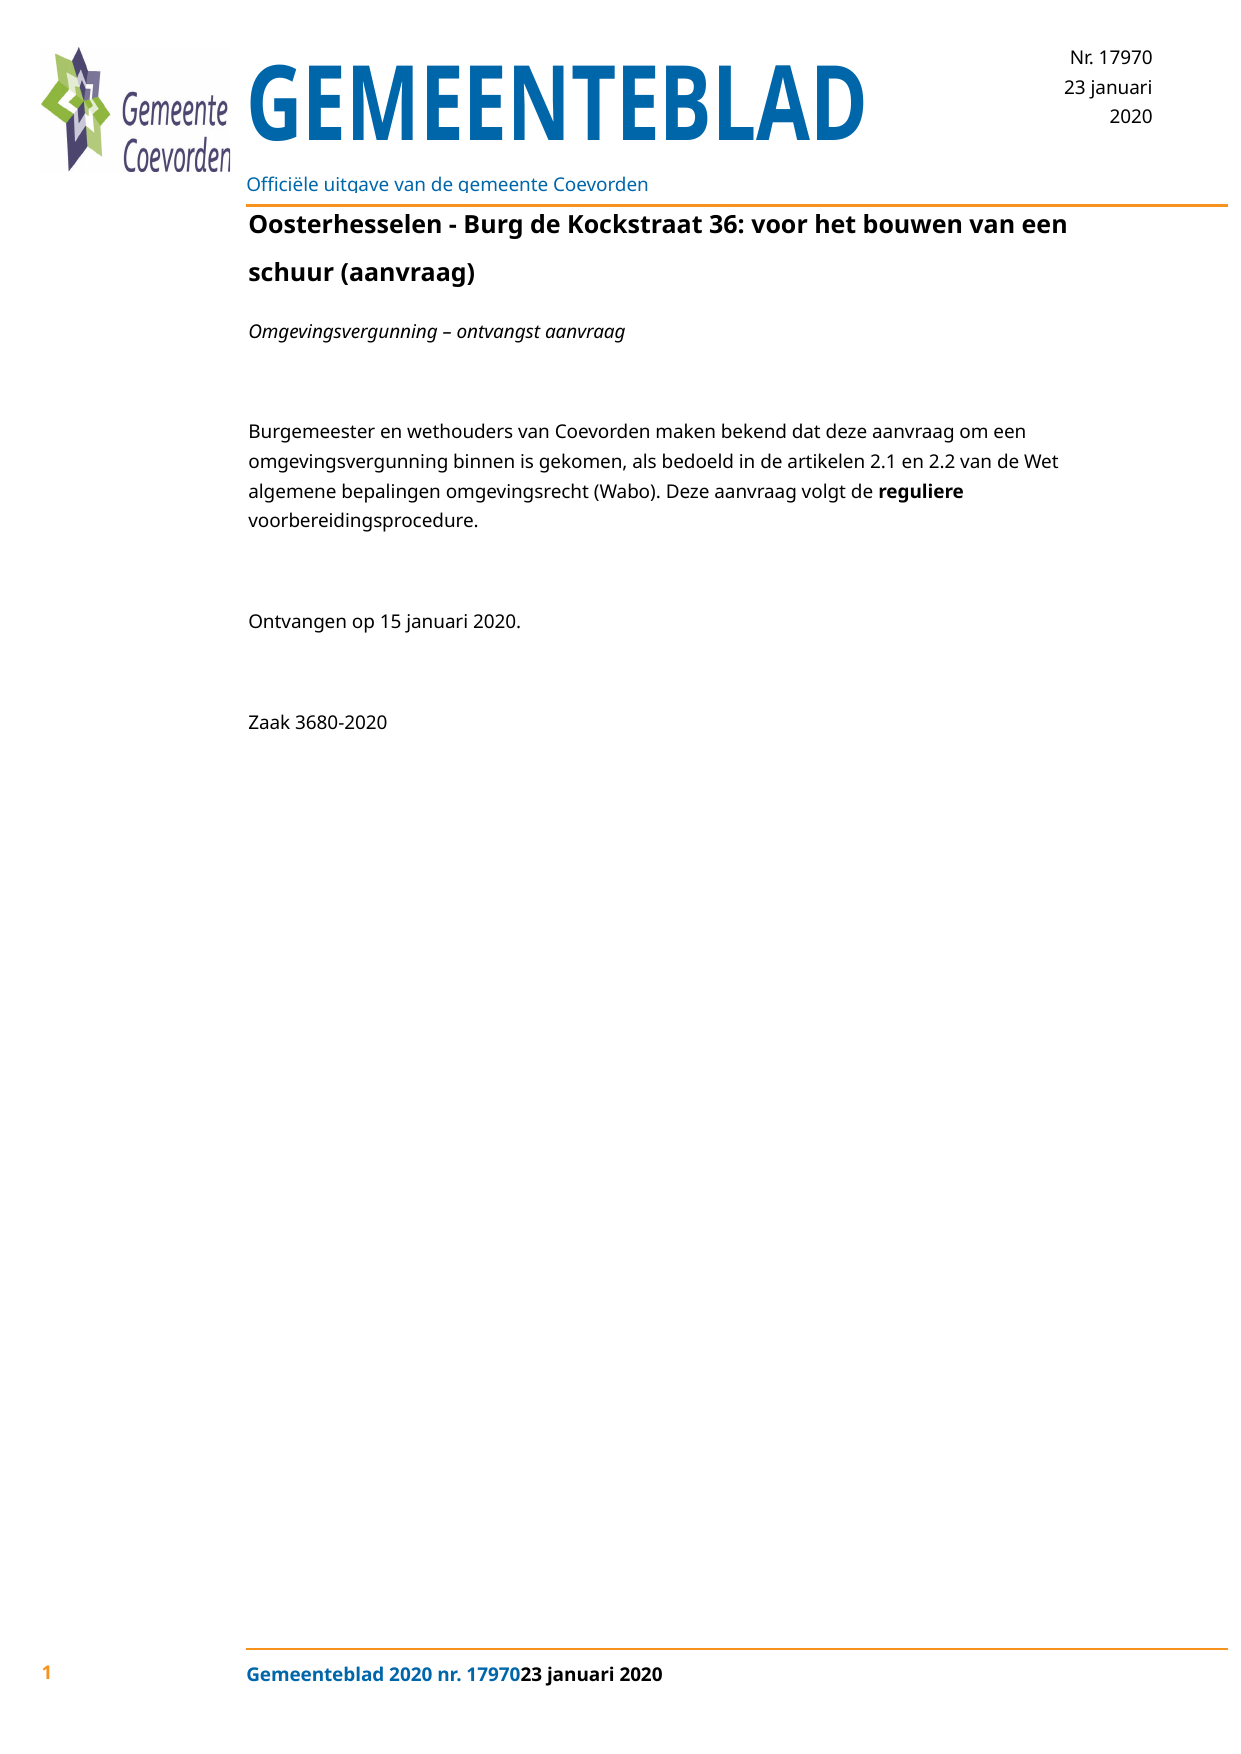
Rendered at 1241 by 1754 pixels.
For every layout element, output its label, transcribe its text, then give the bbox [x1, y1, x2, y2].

text Oosterhesselen - Burg de Kockstraat 36: voor het bouwen van een schuur (aanvraag) [248, 207, 1152, 288]
picture [41, 47, 231, 172]
text Zaak 3680-2020 [248, 709, 1152, 735]
text Omgevingsvergunning – ontvangst aanvraag [248, 318, 1152, 344]
text Ontvangen op 15 januari 2020. [248, 608, 1152, 634]
text Burgemeester en wethouders van Coevorden maken bekend dat deze aanvraag om een omgevingsvergunning binnen is gekomen, als bedoeld in de artikelen 2.1 en 2.2 van de Wet algemene bepalingen omgevingsrecht (Wabo). Deze aanvraag volgt de reguliere voorbereidingsprocedure. [248, 419, 1152, 533]
